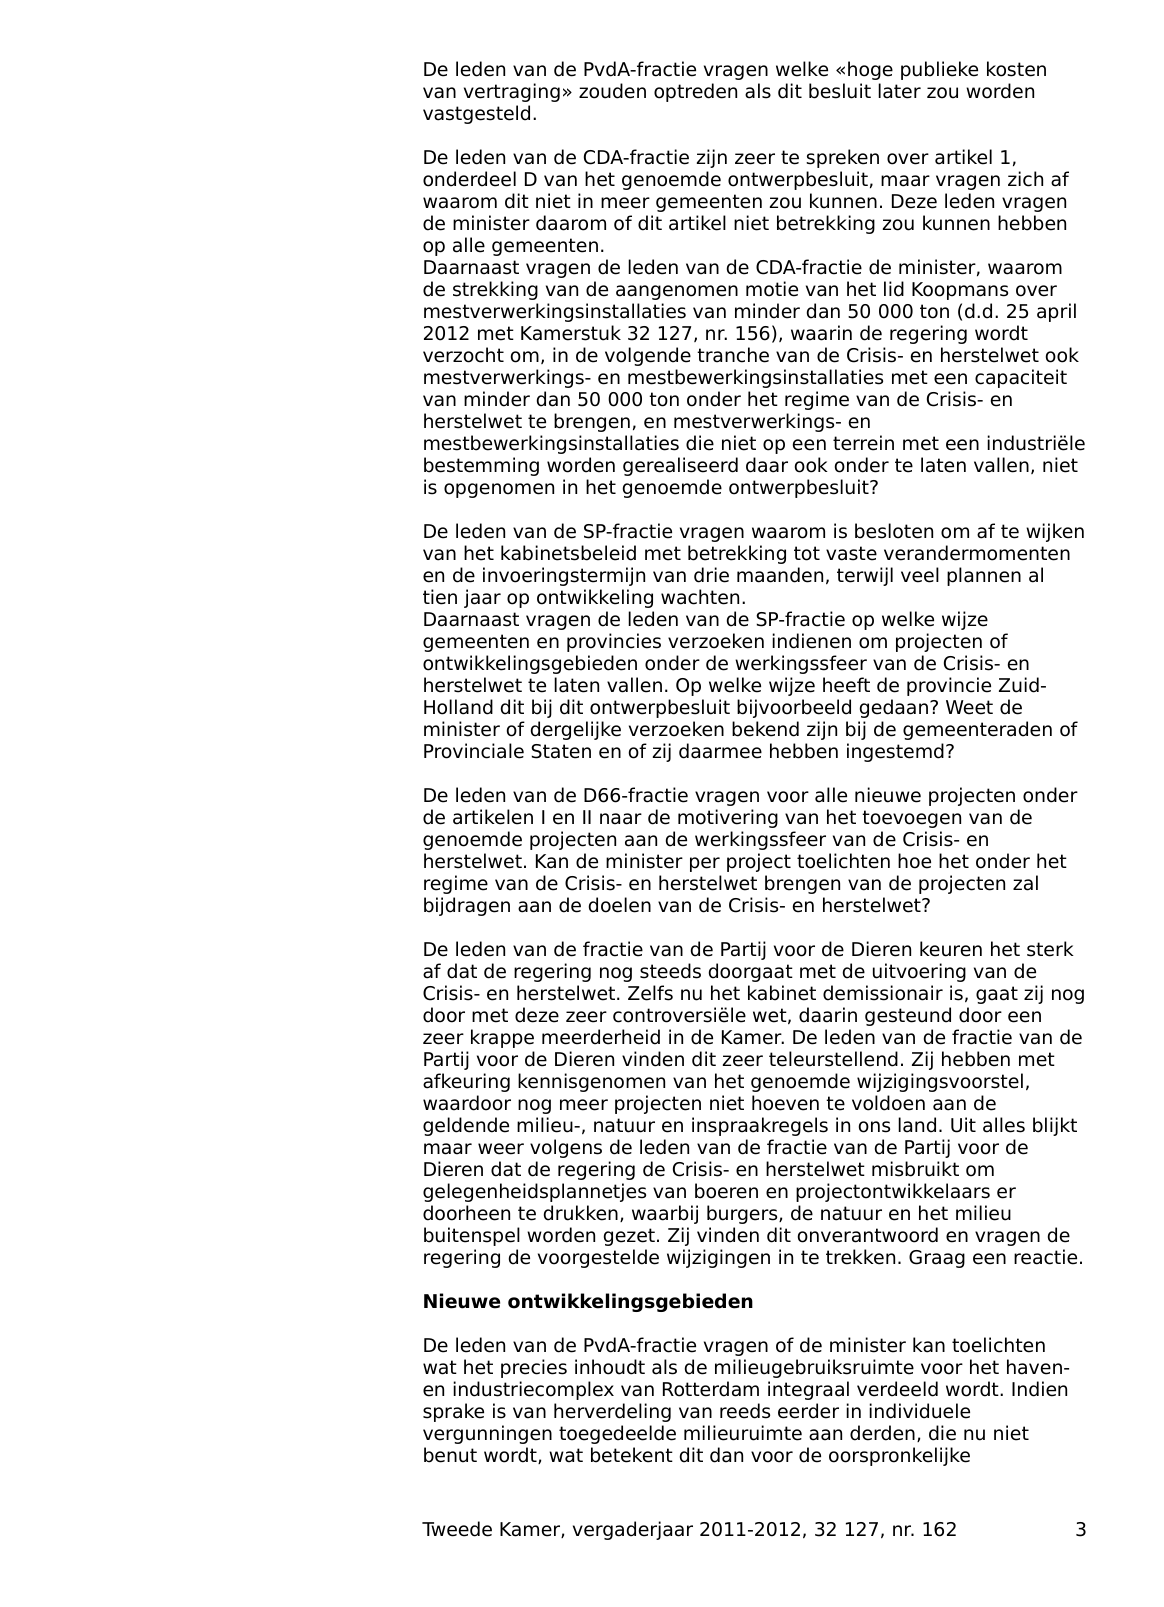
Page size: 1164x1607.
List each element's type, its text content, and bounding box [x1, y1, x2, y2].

text De leden van de PvdA-fractie vragen of de minister kan toelichten wat het precies inhoudt als de milieugebruiksruimte voor het haven- en industriecomplex van Rotterdam integraal verdeeld wordt. Indien sprake is van herverdeling van reeds eerder in individuele vergunningen toegedeelde milieuruimte aan derden, die nu niet benut wordt, wat betekent dit dan voor de oorspronkelijke [422, 1335, 1087, 1467]
text De leden van de fractie van de Partij voor de Dieren keuren het sterk af dat de regering nog steeds doorgaat met de uitvoering van de Crisis- en herstelwet. Zelfs nu het kabinet demissionair is, gaat zij nog door met deze zeer controversiële wet, daarin gesteund door een zeer krappe meerderheid in de Kamer. De leden van de fractie van de Partij voor de Dieren vinden dit zeer teleurstellend. Zij hebben met afkeuring kennisgenomen van het genoemde wijzigingsvoorstel, waardoor nog meer projecten niet hoeven te voldoen aan de geldende milieu-, natuur en inspraakregels in ons land. Uit alles blijkt maar weer volgens de leden van de fractie van de Partij voor de Dieren dat de regering de Crisis- en herstelwet misbruikt om gelegenheidsplannetjes van boeren en projectontwikkelaars er doorheen te drukken, waarbij burgers, de natuur en het milieu buitenspel worden gezet. Zij vinden dit onverantwoord en vragen de regering de voorgestelde wijzigingen in te trekken. Graag een reactie. [422, 939, 1087, 1269]
text Daarnaast vragen de leden van de CDA-fractie de minister, waarom de strekking van de aangenomen motie van het lid Koopmans over mestverwerkingsinstallaties van minder dan 50 000 ton (d.d. 25 april 2012 met Kamerstuk 32 127, nr. 156), waarin de regering wordt verzocht om, in de volgende tranche van de Crisis- en herstelwet ook mestverwerkings- en mestbewerkingsinstallaties met een capaciteit van minder dan 50 000 ton onder het regime van de Crisis- en herstelwet te brengen, en mestverwerkings- en mestbewerkingsinstallaties die niet op een terrein met een industriële bestemming worden gerealiseerd daar ook onder te laten vallen, niet is opgenomen in het genoemde ontwerpbesluit? [422, 257, 1087, 499]
text Daarnaast vragen de leden van de SP-fractie op welke wijze gemeenten en provincies verzoeken indienen om projecten of ontwikkelingsgebieden onder de werkingssfeer van de Crisis- en herstelwet te laten vallen. Op welke wijze heeft de provincie Zuid-Holland dit bij dit ontwerpbesluit bijvoorbeeld gedaan? Weet de minister of dergelijke verzoeken bekend zijn bij de gemeenteraden of Provinciale Staten en of zij daarmee hebben ingestemd? [422, 609, 1087, 763]
text De leden van de SP-fractie vragen waarom is besloten om af te wijken van het kabinetsbeleid met betrekking tot vaste verandermomenten en de invoeringstermijn van drie maanden, terwijl veel plannen al tien jaar op ontwikkeling wachten. [422, 521, 1087, 609]
text De leden van de CDA-fractie zijn zeer te spreken over artikel 1, onderdeel D van het genoemde ontwerpbesluit, maar vragen zich af waarom dit niet in meer gemeenten zou kunnen. Deze leden vragen de minister daarom of dit artikel niet betrekking zou kunnen hebben op alle gemeenten. [422, 147, 1087, 257]
subtitle Nieuwe ontwikkelingsgebieden [422, 1291, 1087, 1313]
text De leden van de D66-fractie vragen voor alle nieuwe projecten onder de artikelen I en II naar de motivering van het toevoegen van de genoemde projecten aan de werkingssfeer van de Crisis- en herstelwet. Kan de minister per project toelichten hoe het onder het regime van de Crisis- en herstelwet brengen van de projecten zal bijdragen aan de doelen van de Crisis- en herstelwet? [422, 785, 1087, 917]
text De leden van de PvdA-fractie vragen welke «hoge publieke kosten van vertraging» zouden optreden als dit besluit later zou worden vastgesteld. [422, 59, 1087, 125]
